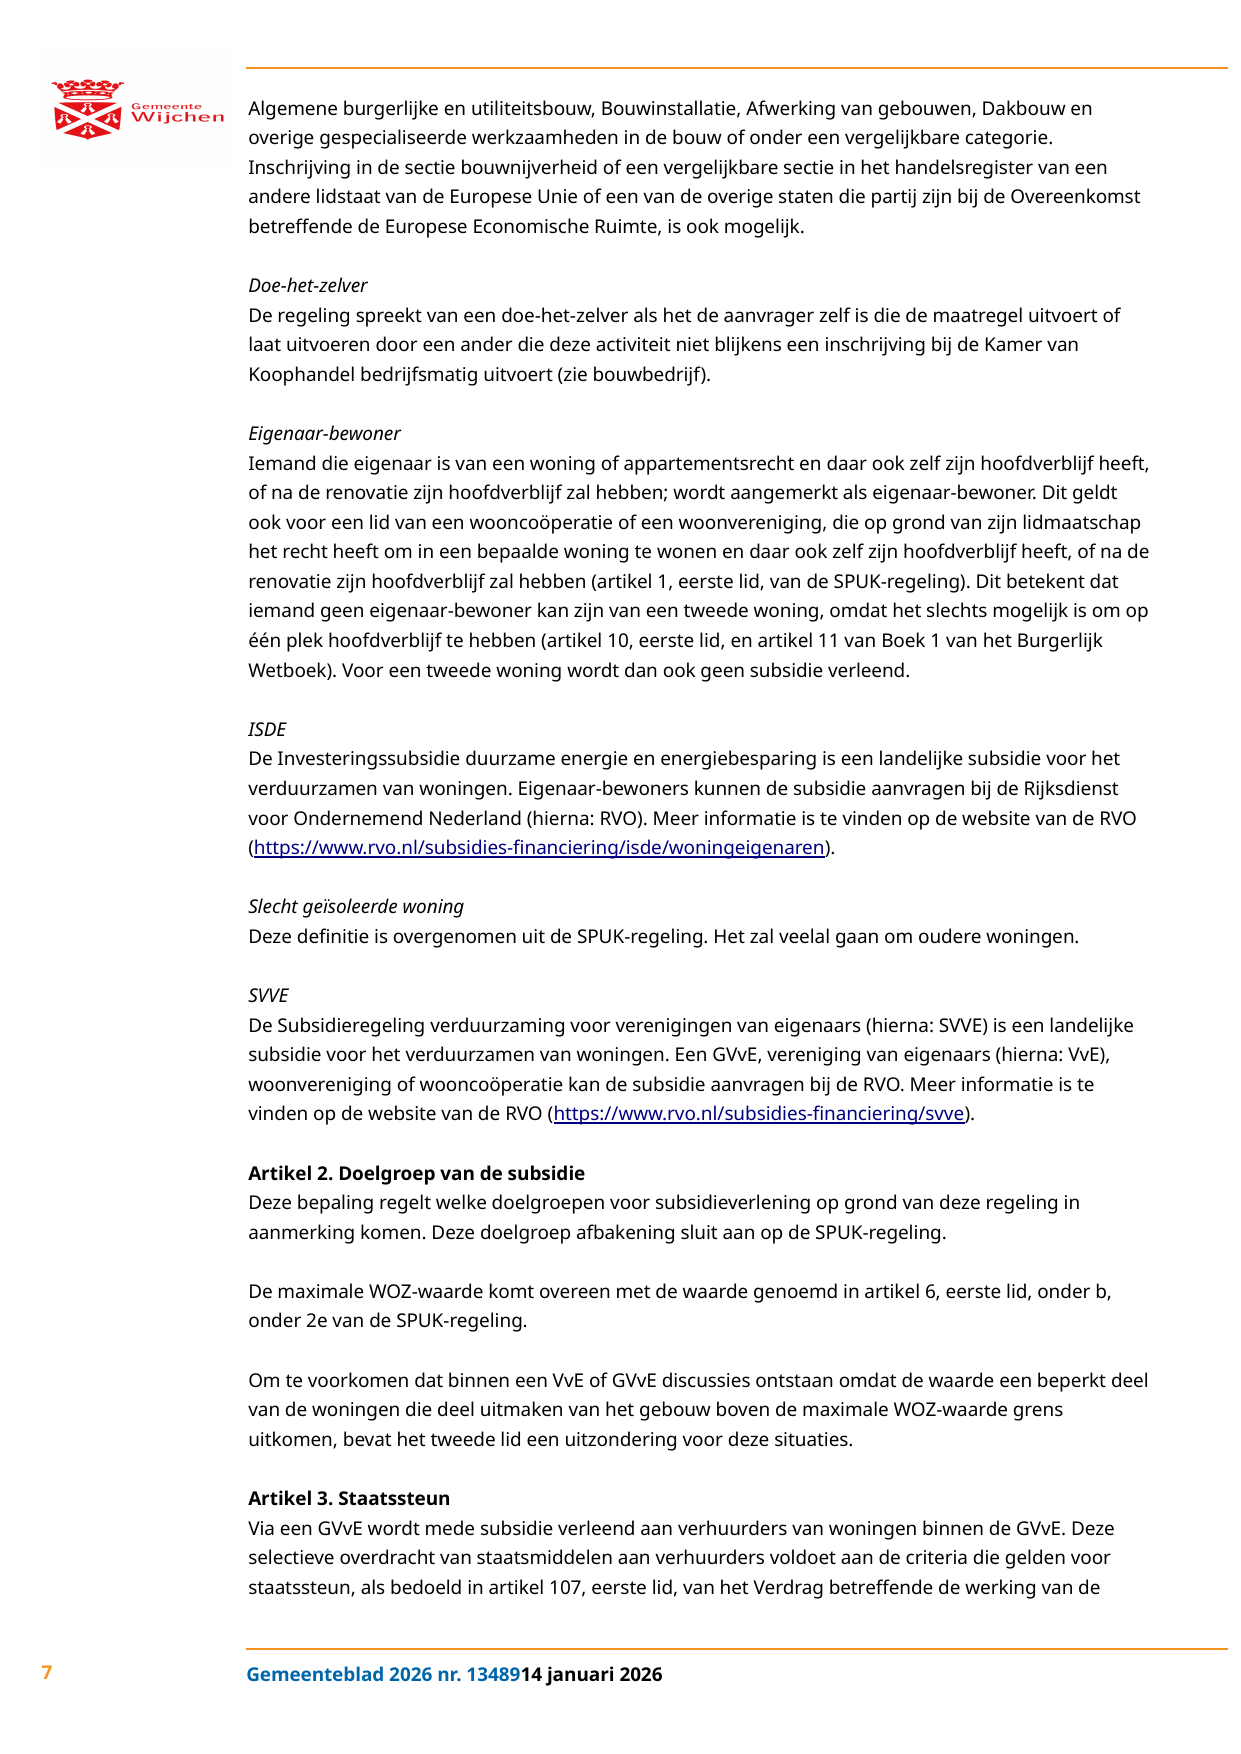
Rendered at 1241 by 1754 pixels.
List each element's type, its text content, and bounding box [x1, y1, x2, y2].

text ISDE [248, 716, 1152, 742]
text Artikel 2. Doelgroep van de subsidie [248, 1160, 1152, 1186]
text De maximale WOZ-waarde komt overeen met de waarde genoemd in artikel 6, eerste lid, onder b, onder 2e van de SPUK-regeling. [248, 1278, 1152, 1333]
text SVVE [248, 982, 1152, 1008]
text Algemene burgerlijke en utiliteitsbouw, Bouwinstallatie, Afwerking van gebouwen, Dakbouw en overige gespecialiseerde werkzaamheden in de bouw of onder een vergelijkbare categorie. Inschrijving in de sectie bouwnijverheid of een vergelijkbare sectie in het handelsregister van een andere lidstaat van de Europese Unie of een van de overige staten die partij zijn bij de Overeenkomst betreffende de Europese Economische Ruimte, is ook mogelijk. [248, 95, 1152, 239]
text Slecht geïsoleerde woning [248, 893, 1152, 919]
text Via een GVvE wordt mede subsidie verleend aan verhuurders van woningen binnen de GVvE. Deze selectieve overdracht van staatsmiddelen aan verhuurders voldoet aan de criteria die gelden voor staatssteun, als bedoeld in artikel 107, eerste lid, van het Verdrag betreffende de werking van de [248, 1515, 1152, 1600]
text Iemand die eigenaar is van een woning of appartementsrecht en daar ook zelf zijn hoofdverblijf heeft, of na de renovatie zijn hoofdverblijf zal hebben; wordt aangemerkt als eigenaar-bewoner. Dit geldt ook voor een lid van een wooncoöperatie of een woonvereniging, die op grond van zijn lidmaatschap het recht heeft om in een bepaalde woning te wonen en daar ook zelf zijn hoofdverblijf heeft, of na de renovatie zijn hoofdverblijf zal hebben (artikel 1, eerste lid, van de SPUK-regeling). Dit betekent dat iemand geen eigenaar-bewoner kan zijn van een tweede woning, omdat het slechts mogelijk is om op één plek hoofdverblijf te hebben (artikel 10, eerste lid, en artikel 11 van Boek 1 van het Burgerlijk Wetboek). Voor een tweede woning wordt dan ook geen subsidie verleend. [248, 450, 1152, 683]
text De Investeringssubsidie duurzame energie en energiebesparing is een landelijke subsidie voor het verduurzamen van woningen. Eigenaar-bewoners kunnen de subsidie aanvragen bij de Rijksdienst voor Ondernemend Nederland (hierna: RVO). Meer informatie is te vinden op de website van de RVO (https://www.rvo.nl/subsidies-financiering/isde/woningeigenaren). [248, 746, 1152, 860]
text De Subsidieregeling verduurzaming voor verenigingen van eigenaars (hierna: SVVE) is een landelijke subsidie voor het verduurzamen van woningen. Een GVvE, vereniging van eigenaars (hierna: VvE), woonvereniging of wooncoöperatie kan de subsidie aanvragen bij de RVO. Meer informatie is te vinden op de website van de RVO (https://www.rvo.nl/subsidies-financiering/svve). [248, 1012, 1152, 1126]
picture [41, 47, 231, 172]
text De regeling spreekt van een doe-het-zelver als het de aanvrager zelf is die de maatregel uitvoert of laat uitvoeren door een ander die deze activiteit niet blijkens een inschrijving bij de Kamer van Koophandel bedrijfsmatig uitvoert (zie bouwbedrijf). [248, 302, 1152, 387]
text Om te voorkomen dat binnen een VvE of GVvE discussies ontstaan omdat de waarde een beperkt deel van de woningen die deel uitmaken van het gebouw boven de maximale WOZ-waarde grens uitkomen, bevat het tweede lid een uitzondering voor deze situaties. [248, 1367, 1152, 1452]
text Deze definitie is overgenomen uit de SPUK-regeling. Het zal veelal gaan om oudere woningen. [248, 923, 1152, 949]
text Deze bepaling regelt welke doelgroepen voor subsidieverlening op grond van deze regeling in aanmerking komen. Deze doelgroep afbakening sluit aan op de SPUK-regeling. [248, 1189, 1152, 1245]
text Eigenaar-bewoner [248, 420, 1152, 446]
text Artikel 3. Staatssteun [248, 1485, 1152, 1511]
text Doe-het-zelver [248, 272, 1152, 298]
